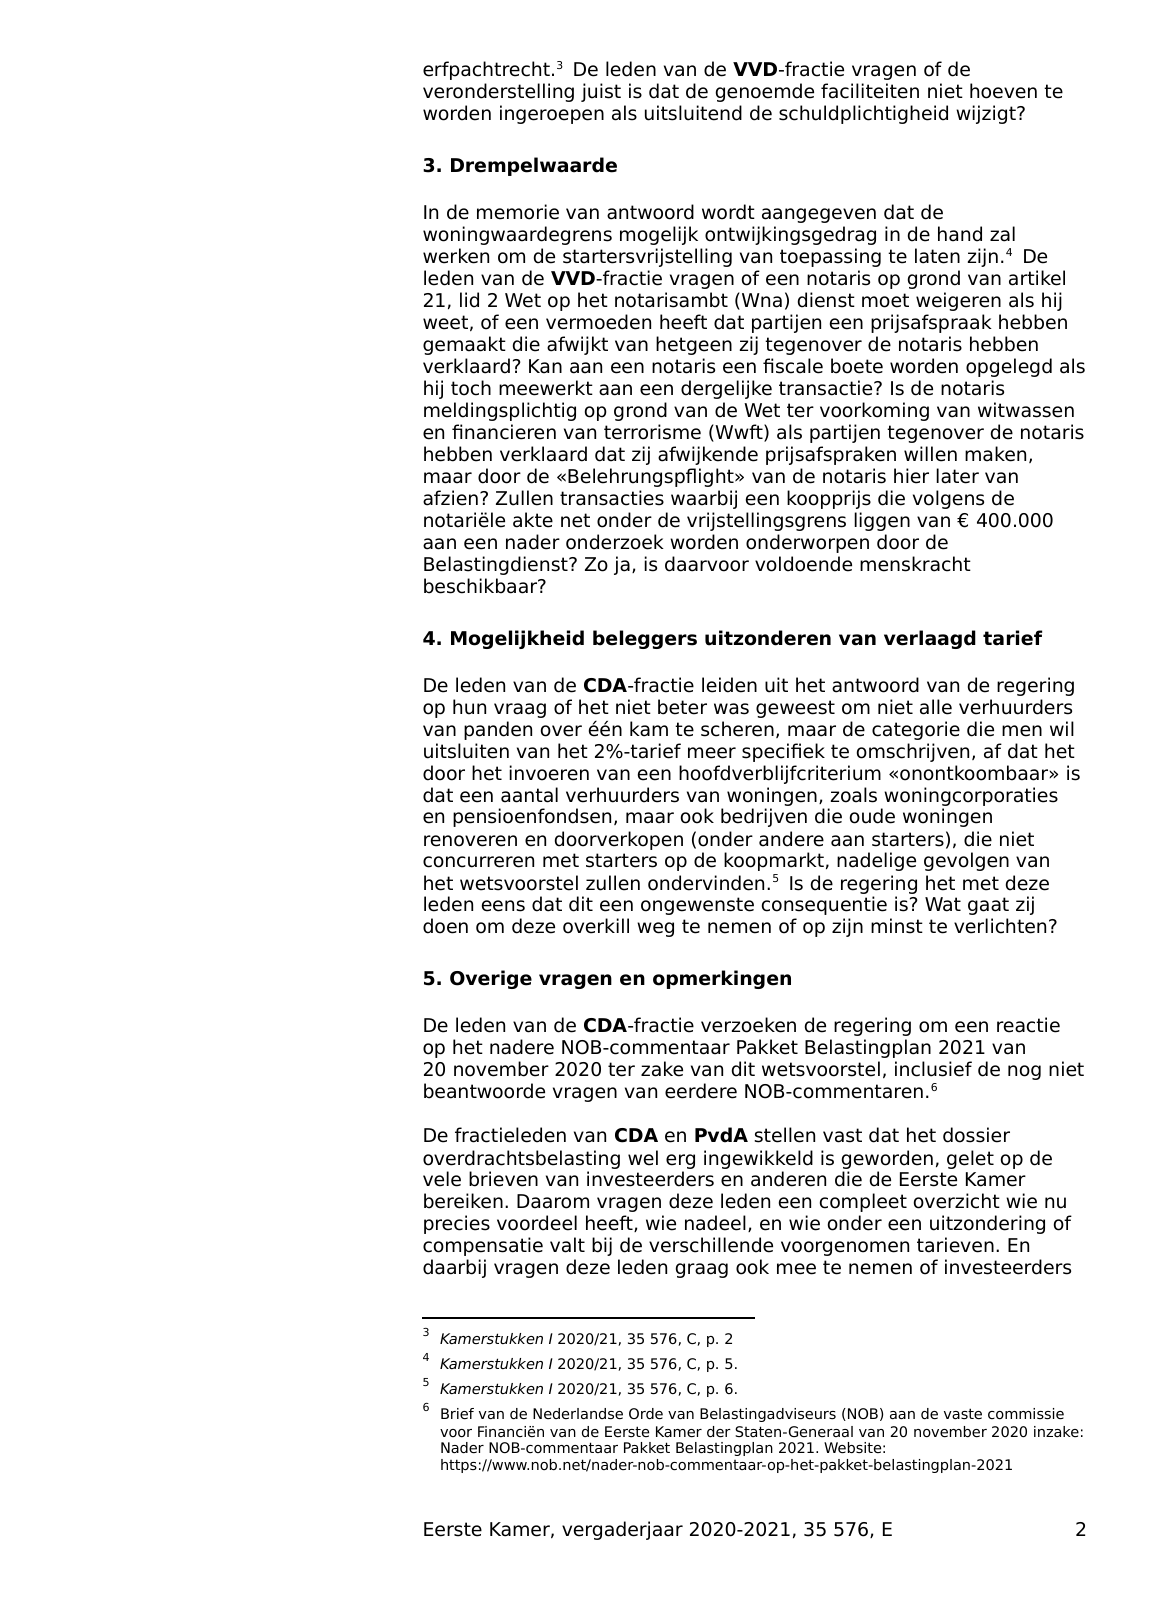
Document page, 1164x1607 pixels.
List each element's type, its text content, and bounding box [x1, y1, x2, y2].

text erfpachtrecht. De leden van de VVD-fractie vragen of de veronderstelling juist is dat de genoemde faciliteiten niet hoeven te worden ingeroepen als uitsluitend de schuldplichtigheid wijzigt? [422, 59, 1087, 125]
text In de memorie van antwoord wordt aangegeven dat de woningwaardegrens mogelijk ontwijkingsgedrag in de hand zal werken om de startersvrijstelling van toepassing te laten zijn. De leden van de VVD-fractie vragen of een notaris op grond van artikel 21, lid 2 Wet op het notarisambt (Wna) dienst moet weigeren als hij weet, of een vermoeden heeft dat partijen een prijsafspraak hebben gemaakt die afwijkt van hetgeen zij tegenover de notaris hebben verklaard? Kan aan een notaris een fiscale boete worden opgelegd als hij toch meewerkt aan een dergelijke transactie? Is de notaris meldingsplichtig op grond van de Wet ter voorkoming van witwassen en financieren van terrorisme (Wwft) als partijen tegenover de notaris hebben verklaard dat zij afwijkende prijsafspraken willen maken, maar door de «Belehrungspflight» van de notaris hier later van afzien? Zullen transacties waarbij een koopprijs die volgens de notariële akte net onder de vrijstellingsgrens liggen van € 400.000 aan een nader onderzoek worden onderworpen door de Belastingdienst? Zo ja, is daarvoor voldoende menskracht beschikbaar? [422, 202, 1087, 598]
text Kamerstukken I 2020/21, 35 576, C, p. 5. [422, 1352, 1087, 1374]
text Kamerstukken I 2020/21, 35 576, C, p. 2 [422, 1327, 1087, 1349]
subtitle 3. Drempelwaarde [422, 155, 1087, 177]
text De fractieleden van CDA en PvdA stellen vast dat het dossier overdrachtsbelasting wel erg ingewikkeld is geworden, gelet op de vele brieven van investeerders en anderen die de Eerste Kamer bereiken. Daarom vragen deze leden een compleet overzicht wie nu precies voordeel heeft, wie nadeel, en wie onder een uitzondering of compensatie valt bij de verschillende voorgenomen tarieven. En daarbij vragen deze leden graag ook mee te nemen of investeerders [422, 1125, 1087, 1279]
text Brief van de Nederlandse Orde van Belastingadviseurs (NOB) aan de vaste commissie voor Financiën van de Eerste Kamer der Staten-Generaal van 20 november 2020 inzake: Nader NOB-commentaar Pakket Belastingplan 2021. Website: https://www.nob.net/nader-nob-commentaar-op-het-pakket-belastingplan-2021 [422, 1402, 1087, 1474]
text De leden van de CDA-fractie leiden uit het antwoord van de regering op hun vraag of het niet beter was geweest om niet alle verhuurders van panden over één kam te scheren, maar de categorie die men wil uitsluiten van het 2%-tarief meer specifiek te omschrijven, af dat het door het invoeren van een hoofdverblijfcriterium «onontkoombaar» is dat een aantal verhuurders van woningen, zoals woningcorporaties en pensioenfondsen, maar ook bedrijven die oude woningen renoveren en doorverkopen (onder andere aan starters), die niet concurreren met starters op de koopmarkt, nadelige gevolgen van het wetsvoorstel zullen ondervinden. Is de regering het met deze leden eens dat dit een ongewenste consequentie is? Wat gaat zij doen om deze overkill weg te nemen of op zijn minst te verlichten? [422, 674, 1087, 938]
text Kamerstukken I 2020/21, 35 576, C, p. 6. [422, 1377, 1087, 1399]
subtitle 4. Mogelijkheid beleggers uitzonderen van verlaagd tarief [422, 628, 1087, 649]
text De leden van de CDA-fractie verzoeken de regering om een reactie op het nadere NOB-commentaar Pakket Belastingplan 2021 van 20 november 2020 ter zake van dit wetsvoorstel, inclusief de nog niet beantwoorde vragen van eerdere NOB-commentaren. [422, 1015, 1087, 1103]
subtitle 5. Overige vragen en opmerkingen [422, 968, 1087, 990]
